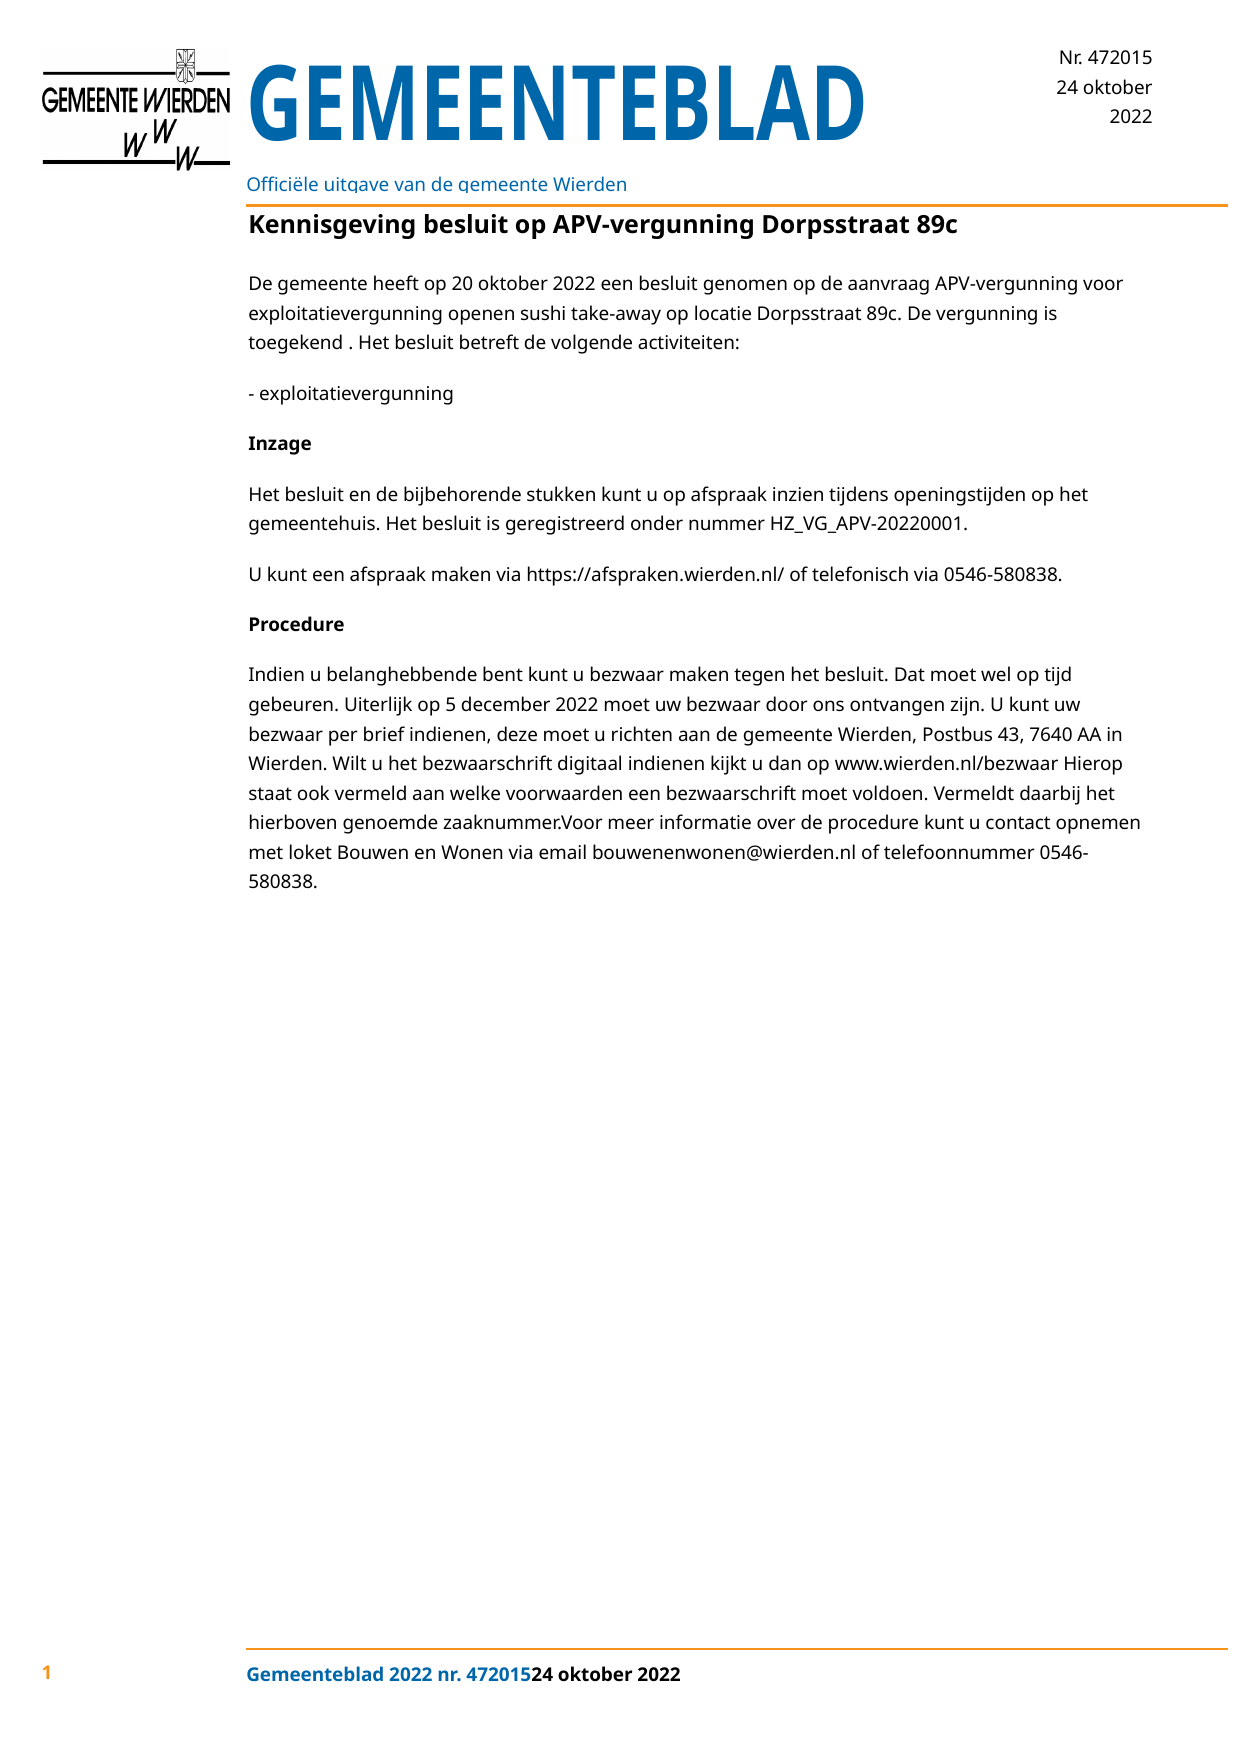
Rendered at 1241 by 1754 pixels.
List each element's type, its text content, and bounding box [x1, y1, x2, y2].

text Indien u belanghebbende bent kunt u bezwaar maken tegen het besluit. Dat moet wel op tijd gebeuren. Uiterlijk op 5 december 2022 moet uw bezwaar door ons ontvangen zijn. U kunt uw bezwaar per brief indienen, deze moet u richten aan de gemeente Wierden, Postbus 43, 7640 AA in Wierden. Wilt u het bezwaarschrift digitaal indienen kijkt u dan op www.wierden.nl/bezwaar Hierop staat ook vermeld aan welke voorwaarden een bezwaarschrift moet voldoen. Vermeldt daarbij het hierboven genoemde zaaknummer.Voor meer informatie over de procedure kunt u contact opnemen met loket Bouwen en Wonen via email bouwenenwonen@wierden.nl of telefoonnummer 0546-580838. [248, 662, 1152, 894]
text Het besluit en de bijbehorende stukken kunt u op afspraak inzien tijdens openingstijden op het gemeentehuis. Het besluit is geregistreerd onder nummer HZ_VG_APV-20220001. [248, 481, 1152, 536]
text - exploitatievergunning [248, 380, 1152, 406]
text Inzage [248, 430, 1152, 456]
text Kennisgeving besluit op APV-vergunning Dorpsstraat 89c [248, 207, 1152, 241]
text De gemeente heeft op 20 oktober 2022 een besluit genomen op de aanvraag APV-vergunning voor exploitatievergunning openen sushi take-away op locatie Dorpsstraat 89c. De vergunning is toegekend . Het besluit betreft de volgende activiteiten: [248, 270, 1152, 355]
text Procedure [248, 611, 1152, 637]
text U kunt een afspraak maken via https://afspraken.wierden.nl/ of telefonisch via 0546-580838. [248, 561, 1152, 586]
picture [41, 47, 231, 172]
